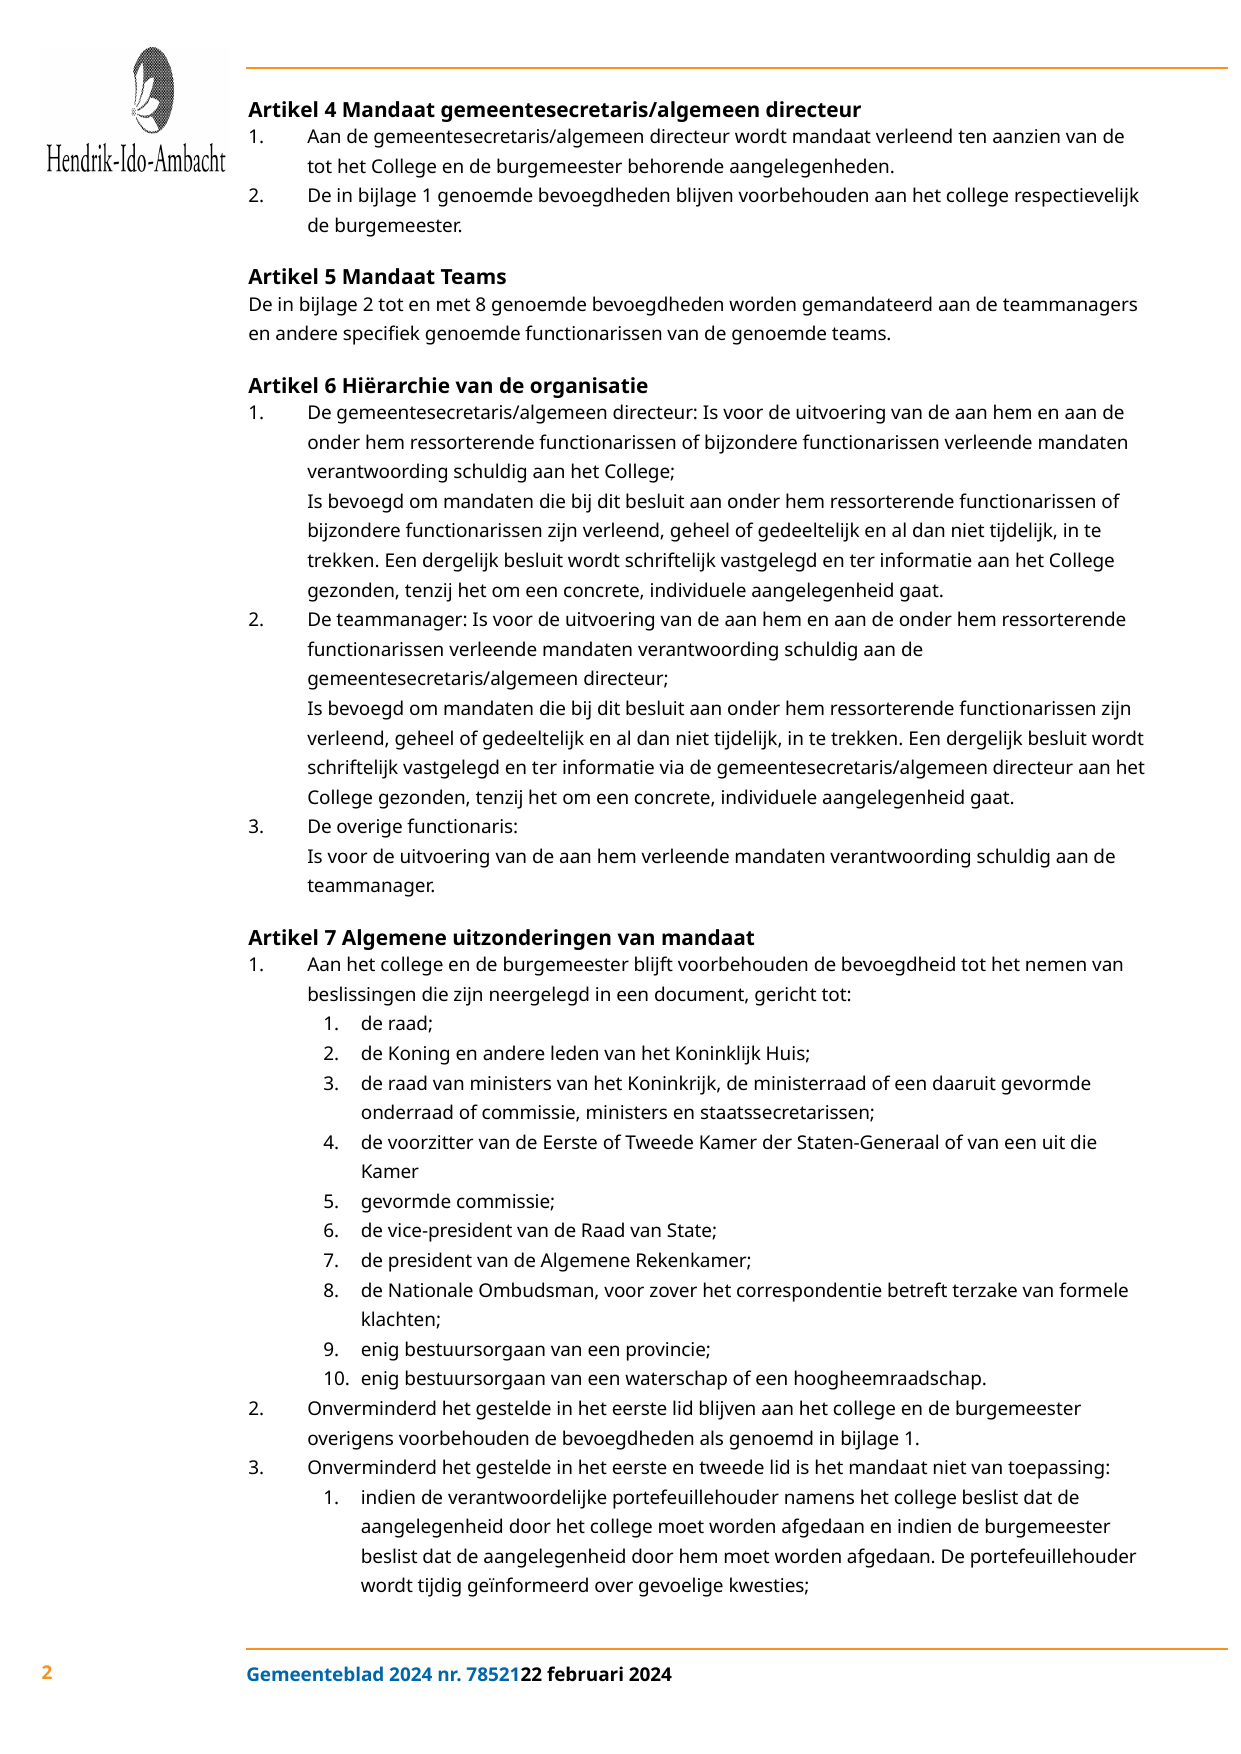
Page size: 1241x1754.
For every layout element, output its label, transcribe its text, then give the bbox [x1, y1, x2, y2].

list De teammanager: Is voor de uitvoering van de aan hem en aan de onder hem ressorterende functionarissen verleende mandaten verantwoording schuldig aan de gemeentesecretaris/algemeen directeur; [248, 606, 1152, 691]
list Onverminderd het gestelde in het eerste en tweede lid is het mandaat niet van toepassing: [248, 1454, 1152, 1480]
list indien de verantwoordelijke portefeuillehouder namens het college beslist dat de aangelegenheid door het college moet worden afgedaan en indien de burgemeester beslist dat de aangelegenheid door hem moet worden afgedaan. De portefeuillehouder wordt tijdig geïnformeerd over gevoelige kwesties; [323, 1484, 1152, 1598]
list Aan de gemeentesecretaris/algemeen directeur wordt mandaat verleend ten aanzien van de tot het College en de burgemeester behorende aangelegenheden. [248, 123, 1152, 178]
text Artikel 6 Hiërarchie van de organisatie [248, 371, 1152, 399]
list enig bestuursorgaan van een provincie; [323, 1336, 1152, 1362]
list de voorzitter van de Eerste of Tweede Kamer der Staten-Generaal of van een uit die Kamer [323, 1129, 1152, 1184]
text De in bijlage 2 tot en met 8 genoemde bevoegdheden worden gemandateerd aan de teammanagers en andere specifiek genoemde functionarissen van de genoemde teams. [248, 291, 1152, 346]
list Is voor de uitvoering van de aan hem verleende mandaten verantwoording schuldig aan de teammanager. [248, 843, 1152, 898]
picture [41, 47, 231, 172]
list de raad van ministers van het Koninkrijk, de ministerraad of een daaruit gevormde onderraad of commissie, ministers en staatssecretarissen; [323, 1070, 1152, 1125]
list de president van de Algemene Rekenkamer; [323, 1247, 1152, 1273]
text Artikel 5 Mandaat Teams [248, 262, 1152, 291]
text Artikel 7 Algemene uitzonderingen van mandaat [248, 923, 1152, 951]
text Artikel 4 Mandaat gemeentesecretaris/algemeen directeur [248, 95, 1152, 123]
list gevormde commissie; [323, 1188, 1152, 1214]
list Onverminderd het gestelde in het eerste lid blijven aan het college en de burgemeester overigens voorbehouden de bevoegdheden als genoemd in bijlage 1. [248, 1395, 1152, 1451]
list De overige functionaris: [248, 813, 1152, 839]
list de raad; [323, 1011, 1152, 1036]
list Is bevoegd om mandaten die bij dit besluit aan onder hem ressorterende functionarissen zijn verleend, geheel of gedeeltelijk en al dan niet tijdelijk, in te trekken. Een dergelijk besluit wordt schriftelijk vastgelegd en ter informatie via de gemeentesecretaris/algemeen directeur aan het College gezonden, tenzij het om een concrete, individuele aangelegenheid gaat. [248, 695, 1152, 809]
list de Nationale Ombudsman, voor zover het correspondentie betreft terzake van formele klachten; [323, 1277, 1152, 1332]
list De in bijlage 1 genoemde bevoegdheden blijven voorbehouden aan het college respectievelijk de burgemeester. [248, 182, 1152, 238]
list Is bevoegd om mandaten die bij dit besluit aan onder hem ressorterende functionarissen of bijzondere functionarissen zijn verleend, geheel of gedeeltelijk en al dan niet tijdelijk, in te trekken. Een dergelijk besluit wordt schriftelijk vastgelegd en ter informatie aan het College gezonden, tenzij het om een concrete, individuele aangelegenheid gaat. [248, 488, 1152, 602]
list De gemeentesecretaris/algemeen directeur: Is voor de uitvoering van de aan hem en aan de onder hem ressorterende functionarissen of bijzondere functionarissen verleende mandaten verantwoording schuldig aan het College; [248, 399, 1152, 484]
list de Koning en andere leden van het Koninklijk Huis; [323, 1040, 1152, 1066]
list enig bestuursorgaan van een waterschap of een hoogheemraadschap. [323, 1366, 1152, 1391]
list de vice-president van de Raad van State; [323, 1218, 1152, 1243]
list Aan het college en de burgemeester blijft voorbehouden de bevoegdheid tot het nemen van beslissingen die zijn neergelegd in een document, gericht tot: [248, 951, 1152, 1007]
